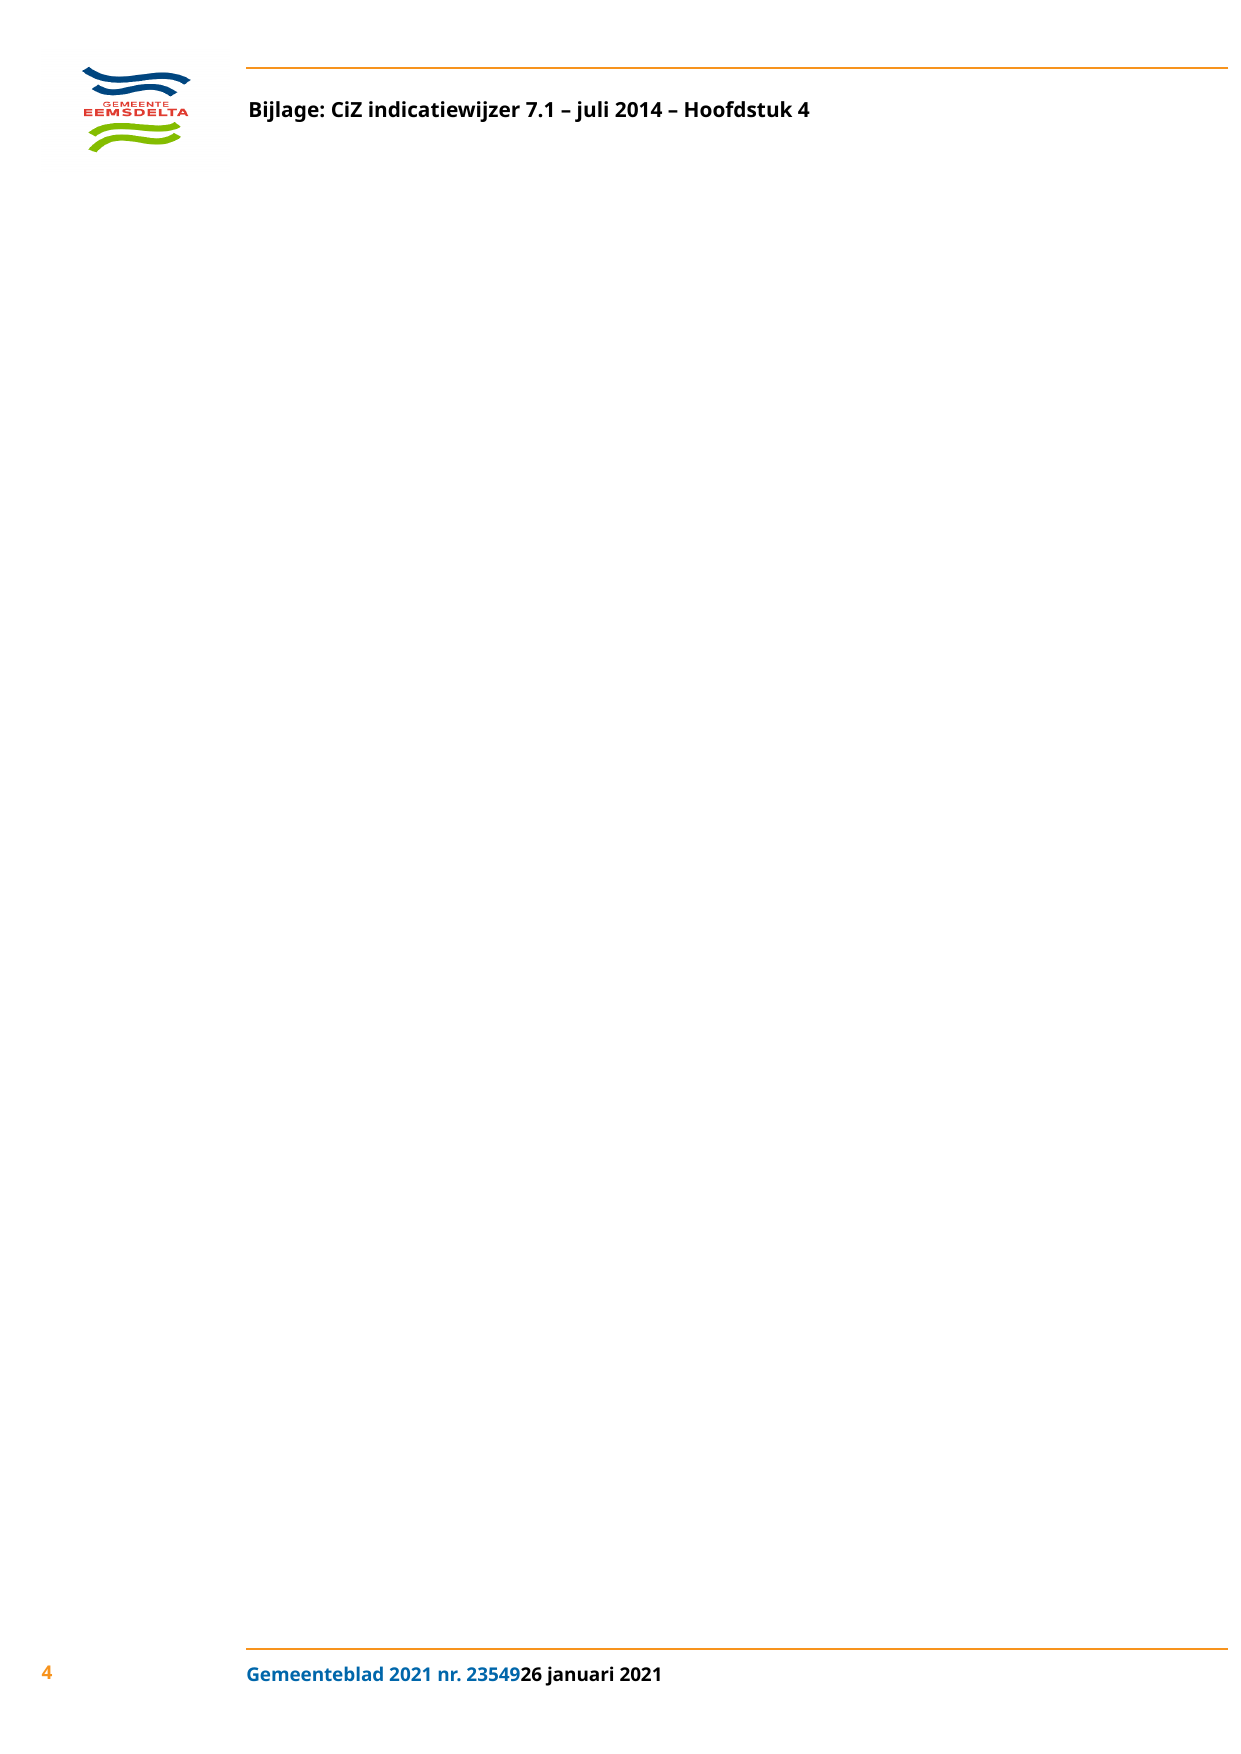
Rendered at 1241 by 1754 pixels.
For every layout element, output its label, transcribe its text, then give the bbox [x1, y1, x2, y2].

text Bijlage: CiZ indicatiewijzer 7.1 – juli 2014 – Hoofdstuk 4 [248, 95, 1152, 123]
picture [41, 47, 231, 172]
